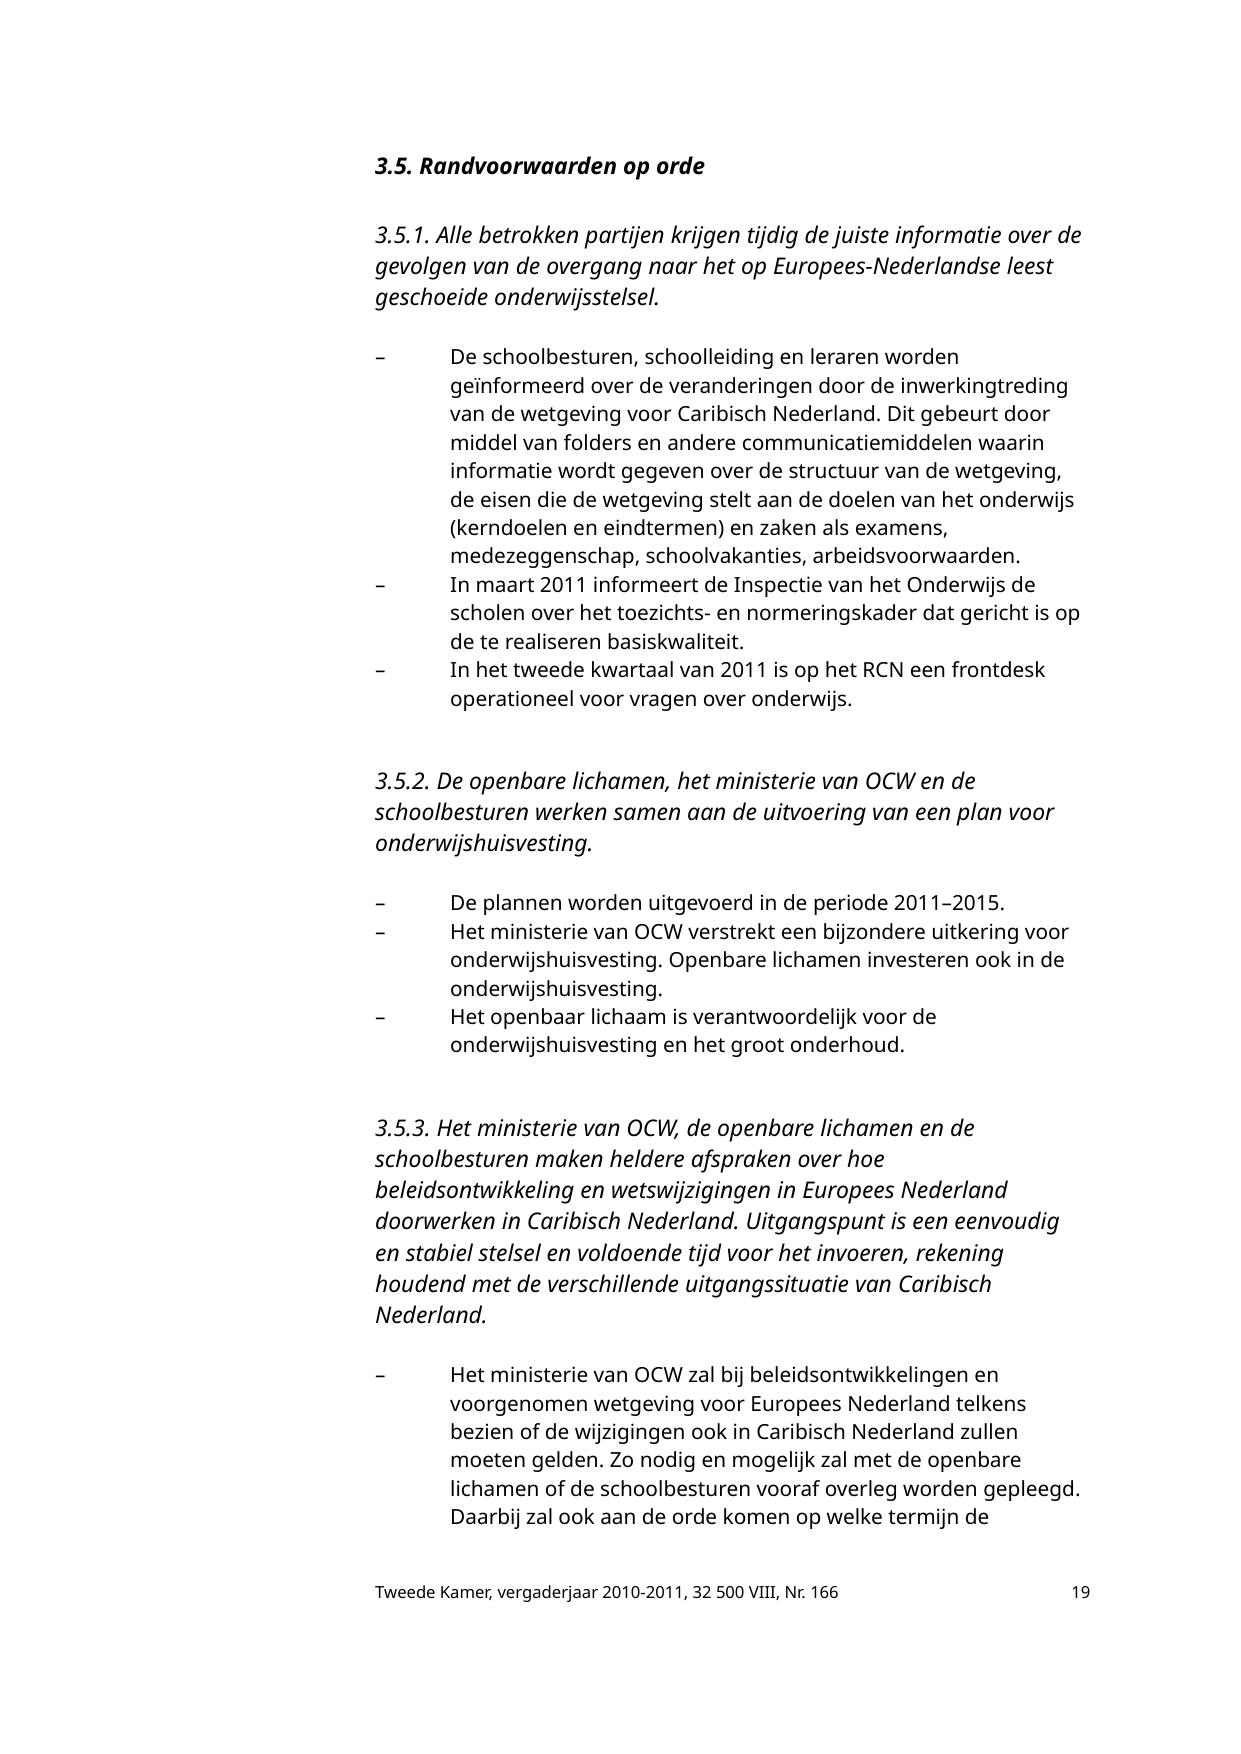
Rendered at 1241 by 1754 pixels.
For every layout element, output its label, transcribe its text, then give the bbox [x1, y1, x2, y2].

subtitle 3.5.1. Alle betrokken partijen krijgen tijdig de juiste informatie over de gevolgen van de overgang naar het op Europees-Nederlandse leest geschoeide onderwijsstelsel. [375, 219, 1090, 312]
list In het tweede kwartaal van 2011 is op het RCN een frontdesk operationeel voor vragen over onderwijs. [375, 655, 1090, 712]
subtitle 3.5.2. De openbare lichamen, het ministerie van OCW en de schoolbesturen werken samen aan de uitvoering van een plan voor onderwijshuisvesting. [375, 765, 1090, 858]
list Het openbaar lichaam is verantwoordelijk voor de onderwijshuisvesting en het groot onderhoud. [375, 1002, 1090, 1059]
list De plannen worden uitgevoerd in de periode 2011–2015. [375, 888, 1090, 917]
list De schoolbesturen, schoolleiding en leraren worden geïnformeerd over de veranderingen door de inwerkingtreding van de wetgeving voor Caribisch Nederland. Dit gebeurt door middel van folders en andere communicatiemiddelen waarin informatie wordt gegeven over de structuur van de wetgeving, de eisen die de wetgeving stelt aan de doelen van het onderwijs (kerndoelen en eindtermen) en zaken als examens, medezeggenschap, schoolvakanties, arbeidsvoorwaarden. [375, 342, 1090, 570]
list Het ministerie van OCW verstrekt een bijzondere uitkering voor onderwijshuisvesting. Openbare lichamen investeren ook in de onderwijshuisvesting. [375, 917, 1090, 1002]
list Het ministerie van OCW zal bij beleidsontwikkelingen en voorgenomen wetgeving voor Europees Nederland telkens bezien of de wijzigingen ook in Caribisch Nederland zullen moeten gelden. Zo nodig en mogelijk zal met de openbare lichamen of de schoolbesturen vooraf overleg worden gepleegd. Daarbij zal ook aan de orde komen op welke termijn de [375, 1360, 1090, 1531]
subtitle 3.5.3. Het ministerie van OCW, de openbare lichamen en de schoolbesturen maken heldere afspraken over hoe beleidsontwikkeling en wetswijzigingen in Europees Nederland doorwerken in Caribisch Nederland. Uitgangspunt is een eenvoudig en stabiel stelsel en voldoende tijd voor het invoeren, rekening houdend met de verschillende uitgangssituatie van Caribisch Nederland. [375, 1112, 1090, 1330]
subtitle 3.5. Randvoorwaarden op orde [375, 150, 1090, 181]
list In maart 2011 informeert de Inspectie van het Onderwijs de scholen over het toezichts- en normeringskader dat gericht is op de te realiseren basiskwaliteit. [375, 570, 1090, 655]
